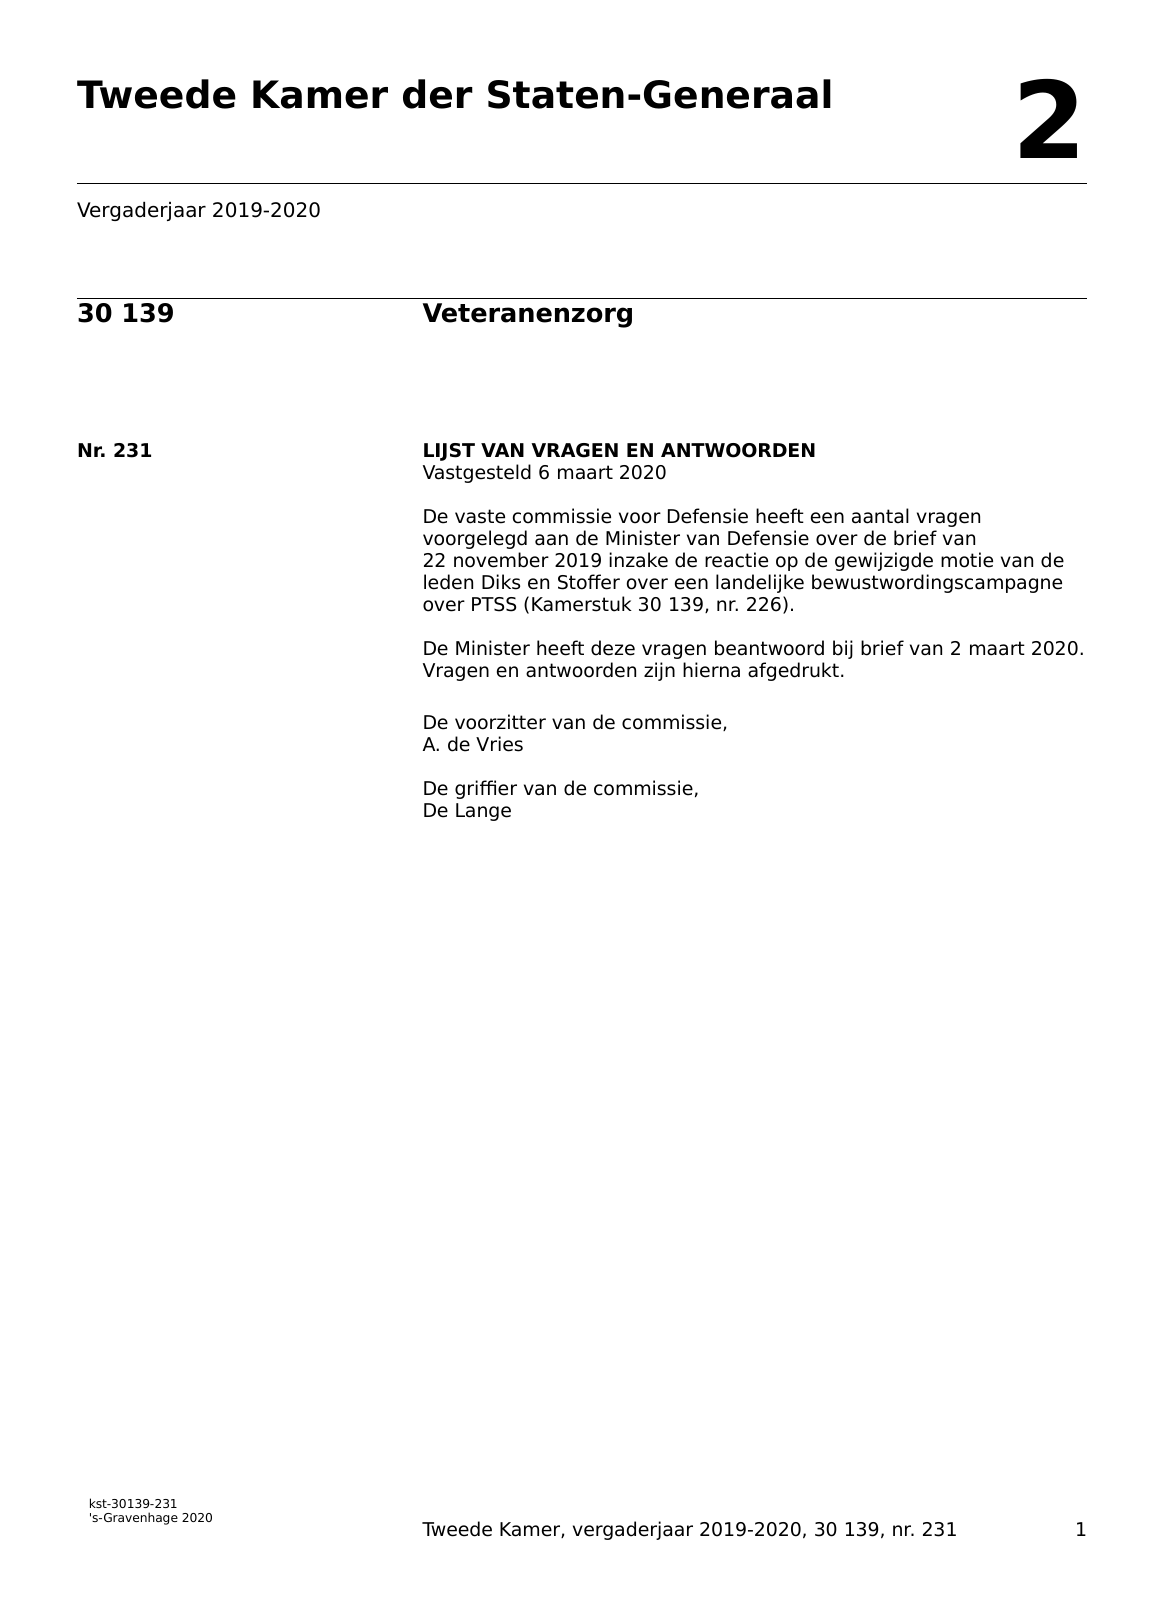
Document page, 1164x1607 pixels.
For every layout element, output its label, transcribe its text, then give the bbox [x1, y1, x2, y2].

text De voorzitter van de commissie, A. de Vries [422, 712, 1087, 756]
table_cell Vergaderjaar 2019-2020 [77, 184, 1087, 298]
text De vaste commissie voor Defensie heeft een aantal vragen voorgelegd aan de Minister van Defensie over de brief van 22 november 2019 inzake de reactie op de gewijzigde motie van de leden Diks en Stoffer over een landelijke bewustwordingscampagne over PTSS (Kamerstuk 30 139, nr. 226). [422, 506, 1087, 616]
text Vastgesteld 6 maart 2020 [422, 462, 1087, 484]
table_header Tweede Kamer der Staten-Generaal [77, 59, 886, 183]
text 's-Gravenhage 2020 [88, 1511, 323, 1525]
text De griffier van de commissie, De Lange [422, 778, 1087, 822]
text De Minister heeft deze vragen beantwoord bij brief van 2 maart 2020. Vragen en antwoorden zijn hierna afgedrukt. [422, 638, 1087, 682]
table_header 2 [886, 59, 1087, 183]
text kst-30139-231 [88, 1497, 323, 1511]
subtitle Nr. 231 LIJST VAN VRAGEN EN ANTWOORDEN [77, 440, 1087, 462]
subtitle 30 139 Veteranenzorg [77, 299, 1087, 329]
